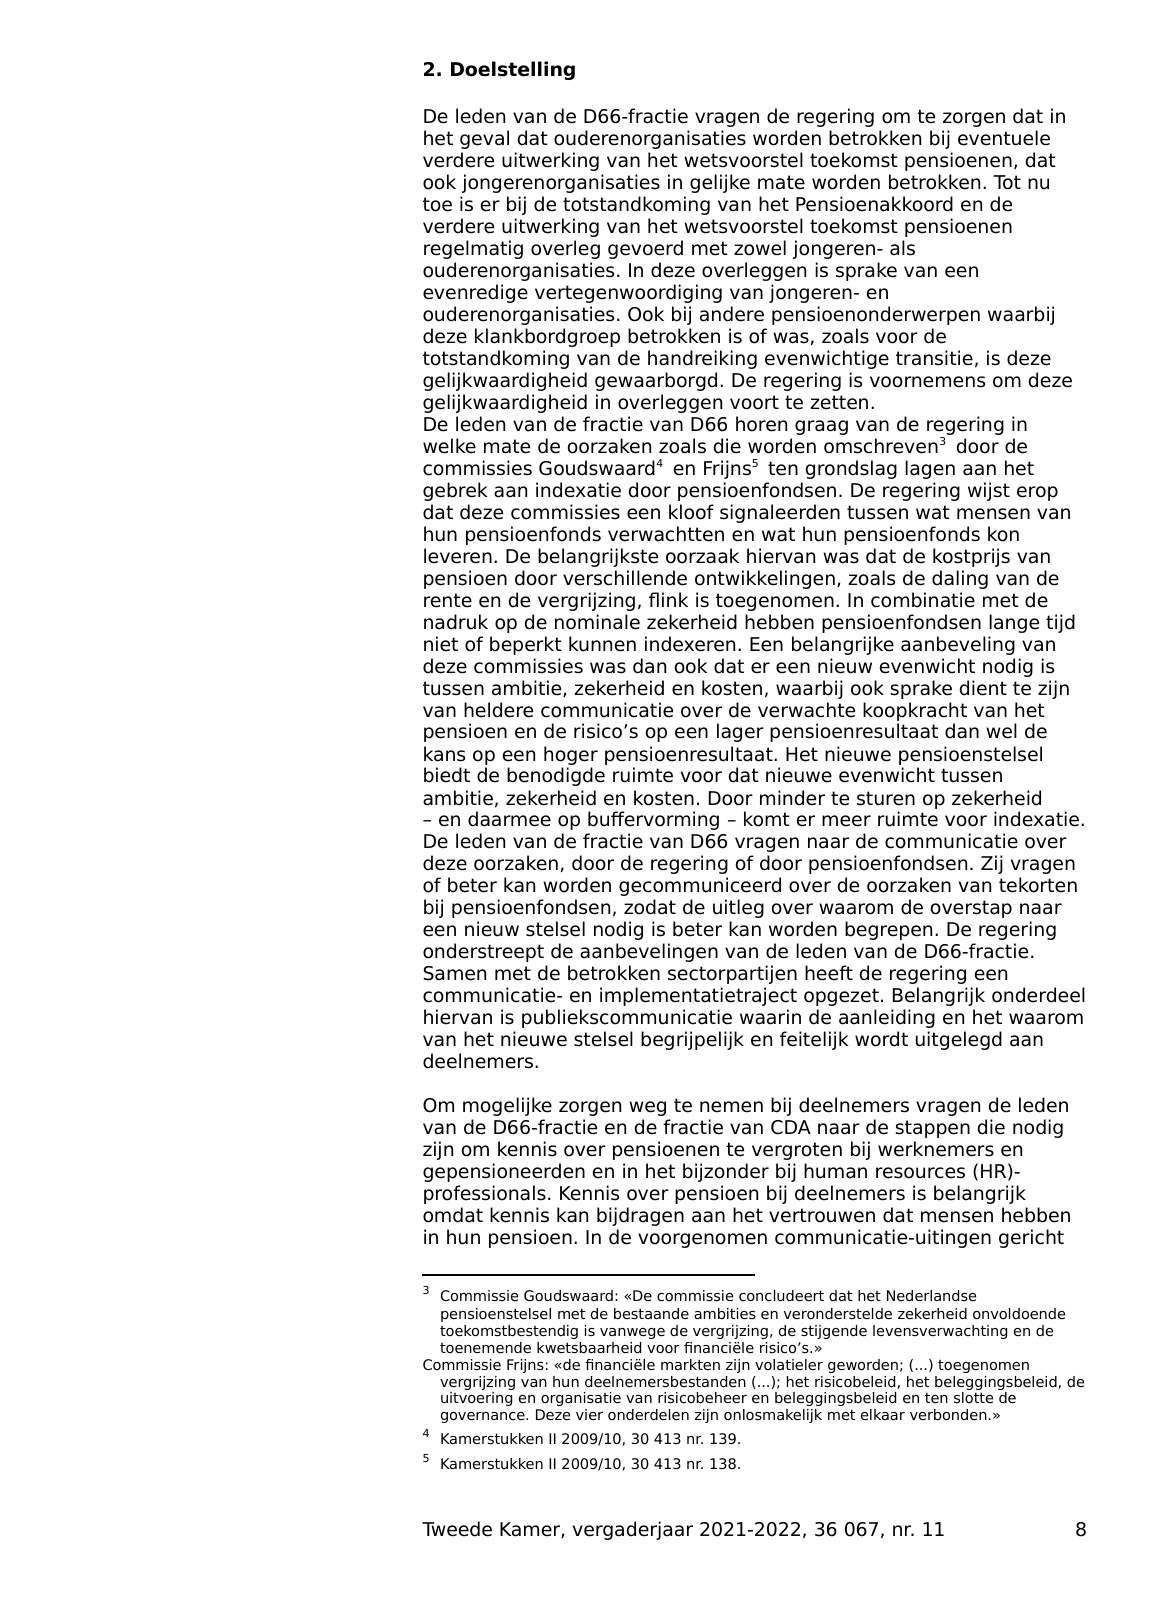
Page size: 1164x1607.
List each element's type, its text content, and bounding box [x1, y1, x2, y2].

text Kamerstukken II 2009/10, 30 413 nr. 138. [422, 1452, 1087, 1474]
text De leden van de fractie van D66 vragen naar de communicatie over deze oorzaken, door de regering of door pensioenfondsen. Zij vragen of beter kan worden gecommuniceerd over de oorzaken van tekorten bij pensioenfondsen, zodat de uitleg over waarom de overstap naar een nieuw stelsel nodig is beter kan worden begrepen. De regering onderstreept de aanbevelingen van de leden van de D66-fractie. Samen met de betrokken sectorpartijen heeft de regering een communicatie- en implementatietraject opgezet. Belangrijk onderdeel hiervan is publiekscommunicatie waarin de aanleiding en het waarom van het nieuwe stelsel begrijpelijk en feitelijk wordt uitgelegd aan deelnemers. [422, 831, 1087, 1073]
subtitle 2. Doelstelling [422, 59, 1087, 81]
text Kamerstukken II 2009/10, 30 413 nr. 139. [422, 1427, 1087, 1449]
text Om mogelijke zorgen weg te nemen bij deelnemers vragen de leden van de D66-fractie en de fractie van CDA naar de stappen die nodig zijn om kennis over pensioenen te vergroten bij werknemers en gepensioneerden en in het bijzonder bij human resources (HR)-professionals. Kennis over pensioen bij deelnemers is belangrijk omdat kennis kan bijdragen aan het vertrouwen dat mensen hebben in hun pensioen. In de voorgenomen communicatie-uitingen gericht [422, 1095, 1087, 1249]
text Commissie Frijns: «de financiële markten zijn volatieler geworden; (...) toegenomen vergrijzing van hun deelnemersbestanden (...); het risicobeleid, het beleggingsbeleid, de uitvoering en organisatie van risicobeheer en beleggingsbeleid en ten slotte de governance. Deze vier onderdelen zijn onlosmakelijk met elkaar verbonden.» [422, 1357, 1087, 1424]
text De leden van de fractie van D66 horen graag van de regering in welke mate de oorzaken zoals die worden omschreven door de commissies Goudswaard en Frijns ten grondslag lagen aan het gebrek aan indexatie door pensioenfondsen. De regering wijst erop dat deze commissies een kloof signaleerden tussen wat mensen van hun pensioenfonds verwachtten en wat hun pensioenfonds kon leveren. De belangrijkste oorzaak hiervan was dat de kostprijs van pensioen door verschillende ontwikkelingen, zoals de daling van de rente en de vergrijzing, flink is toegenomen. In combinatie met de nadruk op de nominale zekerheid hebben pensioenfondsen lange tijd niet of beperkt kunnen indexeren. Een belangrijke aanbeveling van deze commissies was dan ook dat er een nieuw evenwicht nodig is tussen ambitie, zekerheid en kosten, waarbij ook sprake dient te zijn van heldere communicatie over de verwachte koopkracht van het pensioen en de risico’s op een lager pensioenresultaat dan wel de kans op een hoger pensioenresultaat. Het nieuwe pensioenstelsel biedt de benodigde ruimte voor dat nieuwe evenwicht tussen ambitie, zekerheid en kosten. Door minder te sturen op zekerheid – en daarmee op buffervorming – komt er meer ruimte voor indexatie. [422, 414, 1087, 831]
text Commissie Goudswaard: «De commissie concludeert dat het Nederlandse pensioenstelsel met de bestaande ambities en veronderstelde zekerheid onvoldoende toekomstbestendig is vanwege de vergrijzing, de stijgende levensverwachting en de toenemende kwetsbaarheid voor financiële risico’s.» [422, 1284, 1087, 1357]
text De leden van de D66-fractie vragen de regering om te zorgen dat in het geval dat ouderenorganisaties worden betrokken bij eventuele verdere uitwerking van het wetsvoorstel toekomst pensioenen, dat ook jongerenorganisaties in gelijke mate worden betrokken. Tot nu toe is er bij de totstandkoming van het Pensioenakkoord en de verdere uitwerking van het wetsvoorstel toekomst pensioenen regelmatig overleg gevoerd met zowel jongeren- als ouderenorganisaties. In deze overleggen is sprake van een evenredige vertegenwoordiging van jongeren- en ouderenorganisaties. Ook bij andere pensioenonderwerpen waarbij deze klankbordgroep betrokken is of was, zoals voor de totstandkoming van de handreiking evenwichtige transitie, is deze gelijkwaardigheid gewaarborgd. De regering is voornemens om deze gelijkwaardigheid in overleggen voort te zetten. [422, 106, 1087, 414]
